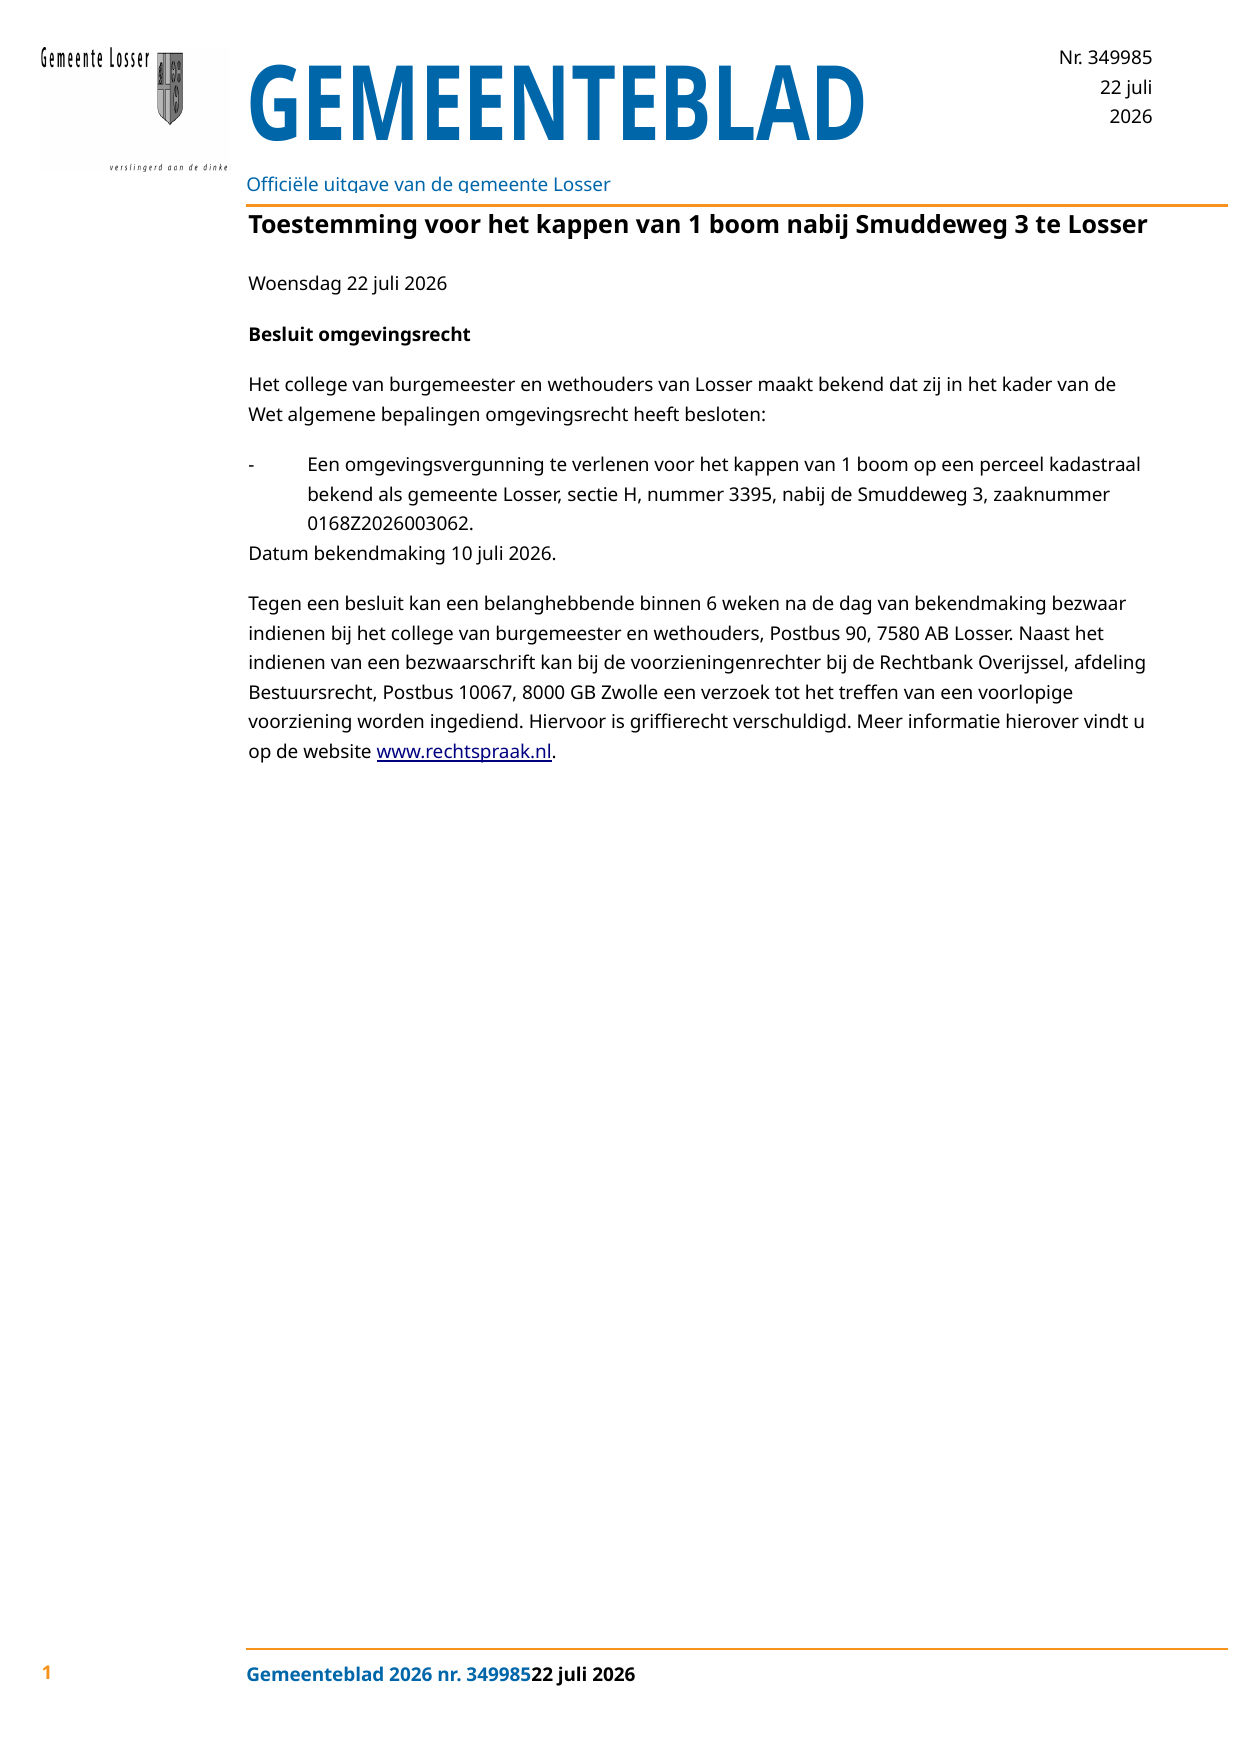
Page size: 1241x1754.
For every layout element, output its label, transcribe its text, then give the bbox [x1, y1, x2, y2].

text Toestemming voor het kappen van 1 boom nabij Smuddeweg 3 te Losser [248, 207, 1152, 241]
text Datum bekendmaking 10 juli 2026. [248, 540, 1152, 566]
list Een omgevingsvergunning te verlenen voor het kappen van 1 boom op een perceel kadastraal bekend als gemeente Losser, sectie H, nummer 3395, nabij de Smuddeweg 3, zaaknummer 0168Z2026003062. [248, 451, 1152, 536]
picture [41, 47, 231, 172]
text Woensdag 22 juli 2026 [248, 270, 1152, 296]
text Besluit omgevingsrecht [248, 321, 1152, 346]
text Tegen een besluit kan een belanghebbende binnen 6 weken na de dag van bekendmaking bezwaar indienen bij het college van burgemeester en wethouders, Postbus 90, 7580 AB Losser. Naast het indienen van een bezwaarschrift kan bij de voorzieningenrechter bij de Rechtbank Overijssel, afdeling Bestuursrecht, Postbus 10067, 8000 GB Zwolle een verzoek tot het treffen van een voorlopige voorziening worden ingediend. Hiervoor is griffierecht verschuldigd. Meer informatie hierover vindt u op de website www.rechtspraak.nl. [248, 590, 1152, 764]
text Het college van burgemeester en wethouders van Losser maakt bekend dat zij in het kader van de Wet algemene bepalingen omgevingsrecht heeft besloten: [248, 371, 1152, 426]
